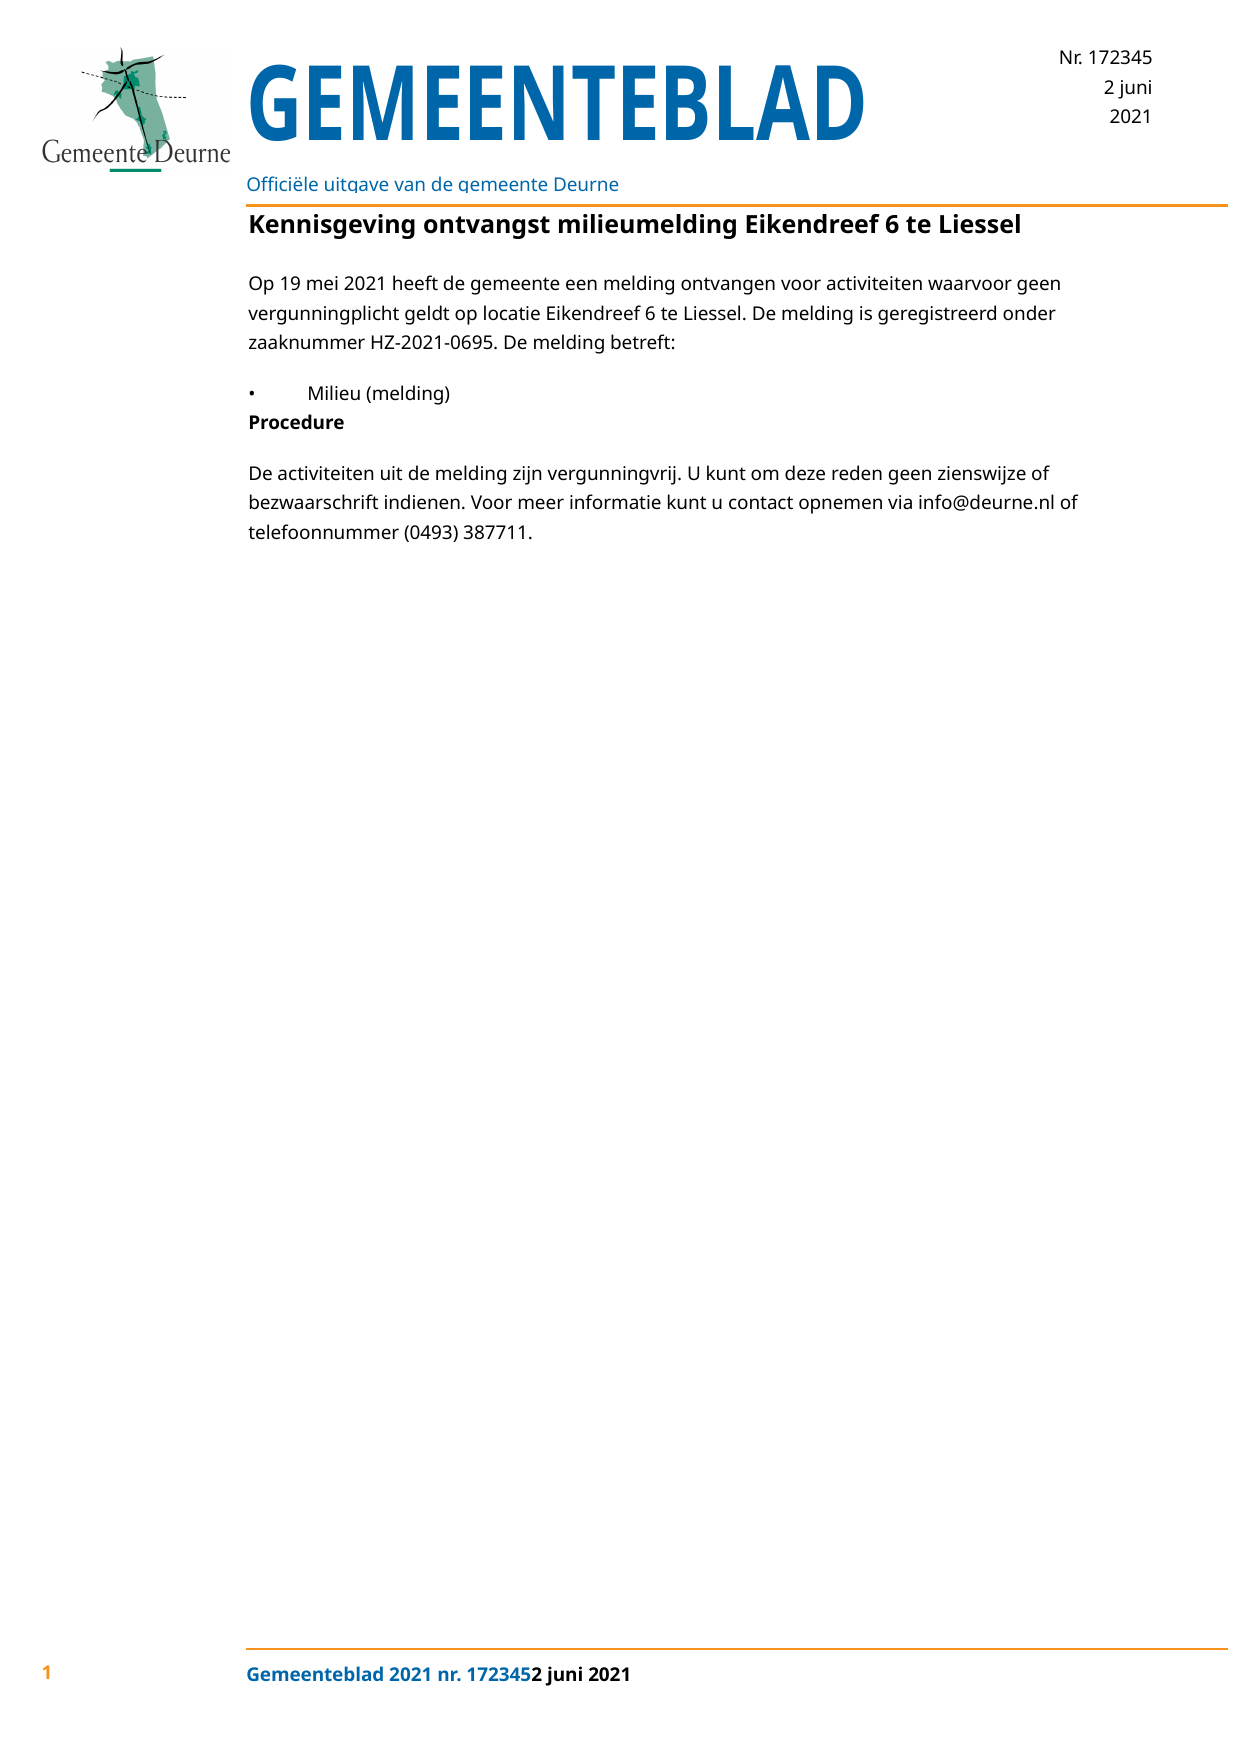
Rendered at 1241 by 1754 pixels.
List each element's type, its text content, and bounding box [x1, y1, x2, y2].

picture [41, 47, 231, 172]
text Procedure [248, 409, 1152, 435]
text Kennisgeving ontvangst milieumelding Eikendreef 6 te Liessel [248, 207, 1152, 241]
text De activiteiten uit de melding zijn vergunningvrij. U kunt om deze reden geen zienswijze of bezwaarschrift indienen. Voor meer informatie kunt u contact opnemen via info@deurne.nl of telefoonnummer (0493) 387711. [248, 460, 1152, 545]
text Op 19 mei 2021 heeft de gemeente een melding ontvangen voor activiteiten waarvoor geen vergunningplicht geldt op locatie Eikendreef 6 te Liessel. De melding is geregistreerd onder zaaknummer HZ-2021-0695. De melding betreft: [248, 270, 1152, 355]
list Milieu (melding) [248, 380, 1152, 406]
